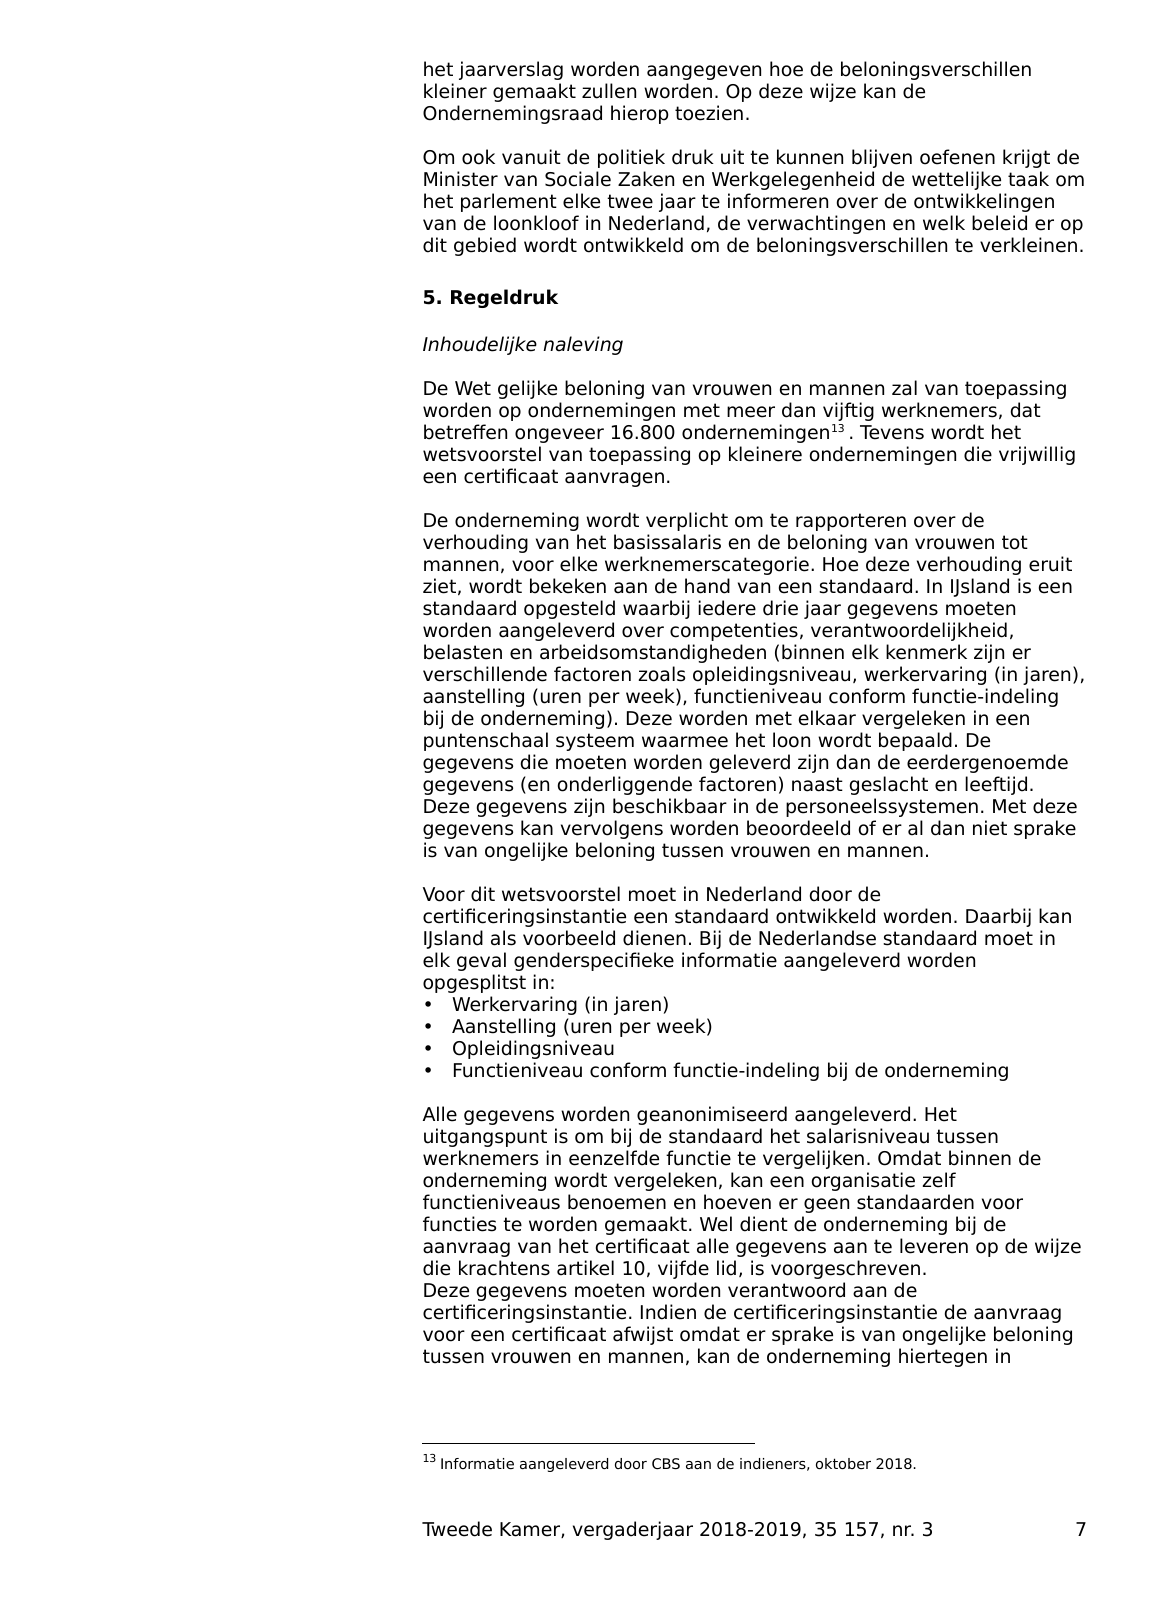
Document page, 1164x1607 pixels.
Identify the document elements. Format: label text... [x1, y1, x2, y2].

text • Werkervaring (in jaren) [422, 994, 1087, 1016]
text het jaarverslag worden aangegeven hoe de beloningsverschillen kleiner gemaakt zullen worden. Op deze wijze kan de Ondernemingsraad hierop toezien. [422, 59, 1087, 125]
text Voor dit wetsvoorstel moet in Nederland door de certificeringsinstantie een standaard ontwikkeld worden. Daarbij kan IJsland als voorbeeld dienen. Bij de Nederlandse standaard moet in elk geval genderspecifieke informatie aangeleverd worden opgesplitst in: [422, 884, 1087, 994]
text De Wet gelijke beloning van vrouwen en mannen zal van toepassing worden op ondernemingen met meer dan vijftig werknemers, dat betreffen ongeveer 16.800 ondernemingen. Tevens wordt het wetsvoorstel van toepassing op kleinere ondernemingen die vrijwillig een certificaat aanvragen. [422, 378, 1087, 488]
subtitle 5. Regeldruk [422, 287, 1087, 309]
text Informatie aangeleverd door CBS aan de indieners, oktober 2018. [422, 1452, 1087, 1474]
text Deze gegevens moeten worden verantwoord aan de certificeringsinstantie. Indien de certificeringsinstantie de aanvraag voor een certificaat afwijst omdat er sprake is van ongelijke beloning tussen vrouwen en mannen, kan de onderneming hiertegen in [422, 1280, 1087, 1368]
text Om ook vanuit de politiek druk uit te kunnen blijven oefenen krijgt de Minister van Sociale Zaken en Werkgelegenheid de wettelijke taak om het parlement elke twee jaar te informeren over de ontwikkelingen van de loonkloof in Nederland, de verwachtingen en welk beleid er op dit gebied wordt ontwikkeld om de beloningsverschillen te verkleinen. [422, 147, 1087, 257]
text De onderneming wordt verplicht om te rapporteren over de verhouding van het basissalaris en de beloning van vrouwen tot mannen, voor elke werknemerscategorie. Hoe deze verhouding eruit ziet, wordt bekeken aan de hand van een standaard. In IJsland is een standaard opgesteld waarbij iedere drie jaar gegevens moeten worden aangeleverd over competenties, verantwoordelijkheid, belasten en arbeidsomstandigheden (binnen elk kenmerk zijn er verschillende factoren zoals opleidingsniveau, werkervaring (in jaren), aanstelling (uren per week), functieniveau conform functie-indeling bij de onderneming). Deze worden met elkaar vergeleken in een puntenschaal systeem waarmee het loon wordt bepaald. De gegevens die moeten worden geleverd zijn dan de eerdergenoemde gegevens (en onderliggende factoren) naast geslacht en leeftijd. Deze gegevens zijn beschikbaar in de personeelssystemen. Met deze gegevens kan vervolgens worden beoordeeld of er al dan niet sprake is van ongelijke beloning tussen vrouwen en mannen. [422, 510, 1087, 862]
subtitle Inhoudelijke naleving [422, 334, 1087, 356]
text • Aanstelling (uren per week) [422, 1016, 1087, 1038]
text Alle gegevens worden geanonimiseerd aangeleverd. Het uitgangspunt is om bij de standaard het salarisniveau tussen werknemers in eenzelfde functie te vergelijken. Omdat binnen de onderneming wordt vergeleken, kan een organisatie zelf functieniveaus benoemen en hoeven er geen standaarden voor functies te worden gemaakt. Wel dient de onderneming bij de aanvraag van het certificaat alle gegevens aan te leveren op de wijze die krachtens artikel 10, vijfde lid, is voorgeschreven. [422, 1104, 1087, 1280]
text • Functieniveau conform functie-indeling bij de onderneming [422, 1060, 1087, 1082]
text • Opleidingsniveau [422, 1038, 1087, 1060]
